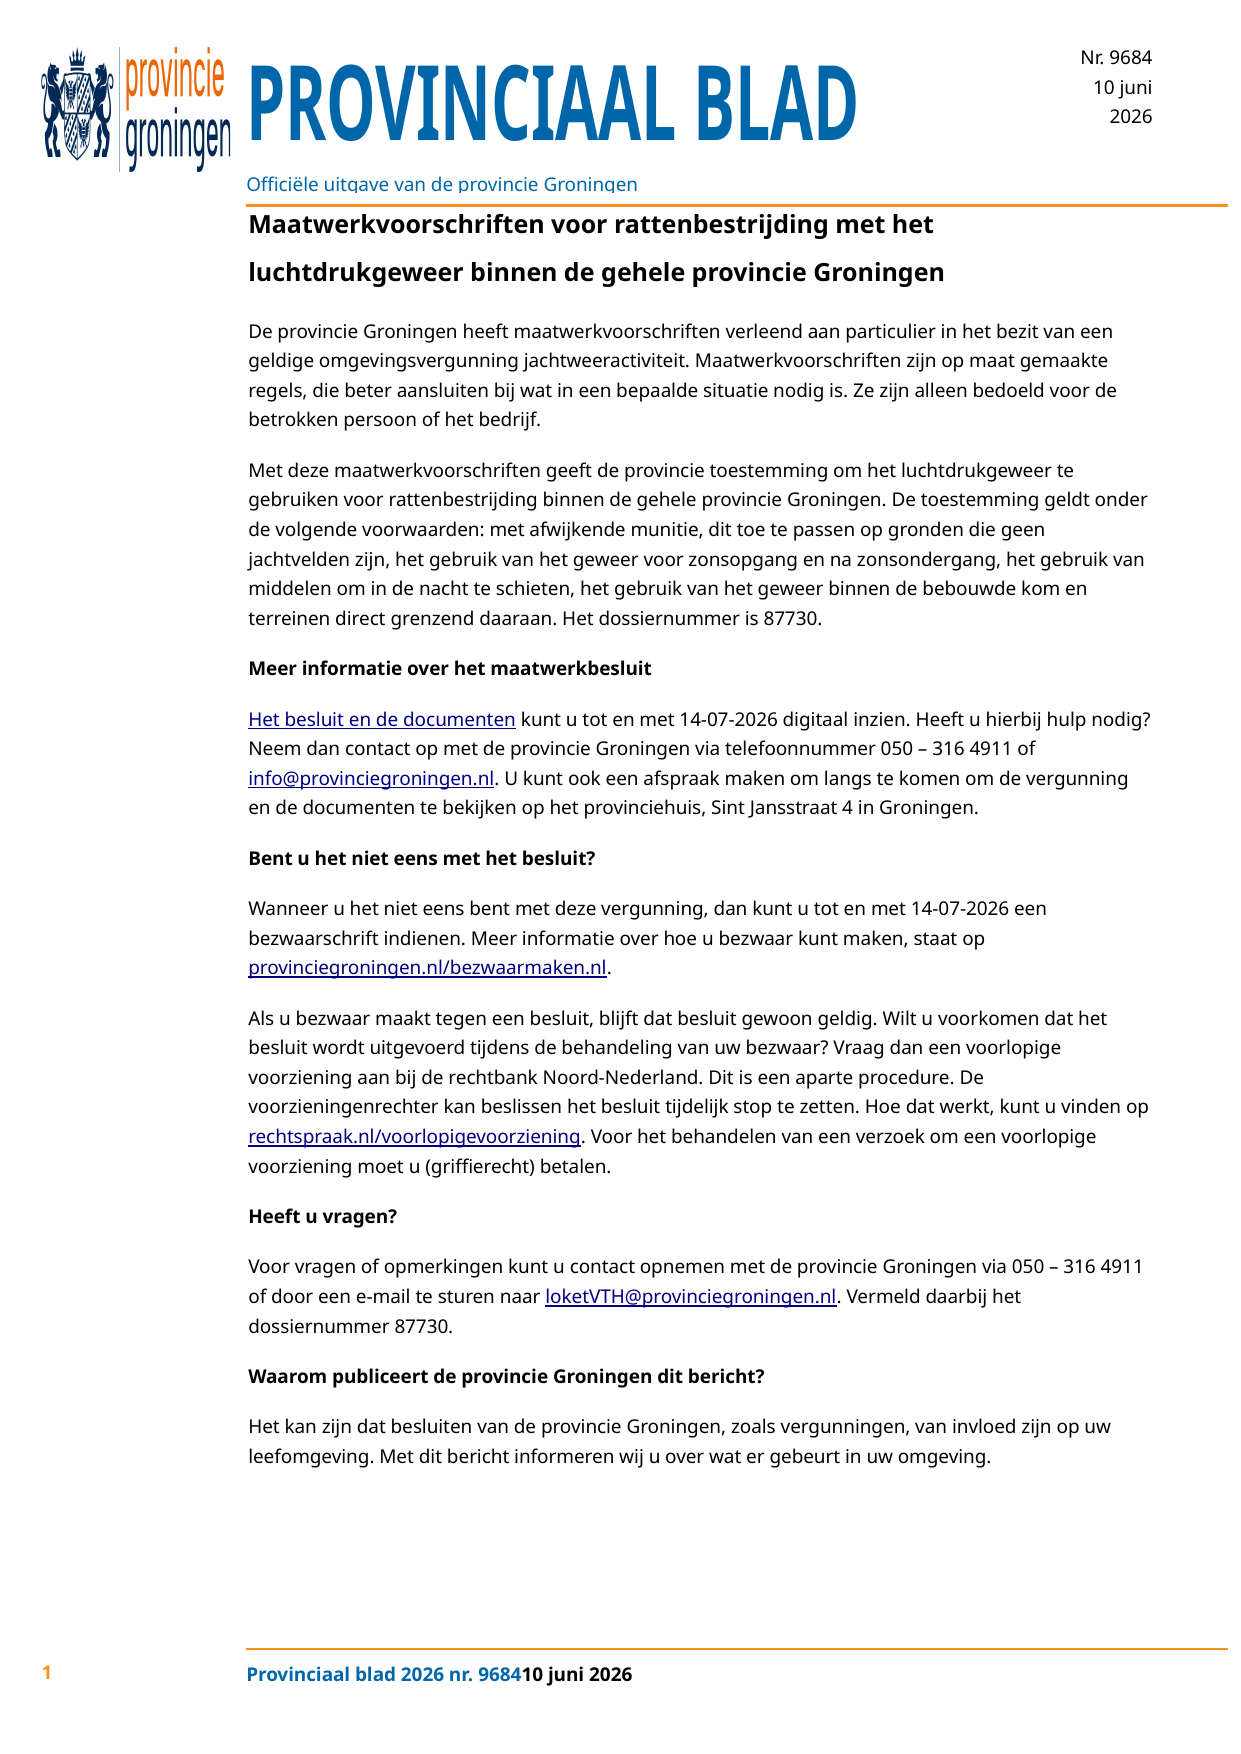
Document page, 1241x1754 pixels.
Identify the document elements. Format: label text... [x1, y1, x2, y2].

text Het kan zijn dat besluiten van de provincie Groningen, zoals vergunningen, van invloed zijn op uw leefomgeving. Met dit bericht informeren wij u over wat er gebeurt in uw omgeving. [248, 1414, 1152, 1469]
text Bent u het niet eens met het besluit? [248, 845, 1152, 871]
text Heeft u vragen? [248, 1203, 1152, 1229]
text Met deze maatwerkvoorschriften geeft de provincie toestemming om het luchtdrukgeweer te gebruiken voor rattenbestrijding binnen de gehele provincie Groningen. De toestemming geldt onder de volgende voorwaarden: met afwijkende munitie, dit toe te passen op gronden die geen jachtvelden zijn, het gebruik van het geweer voor zonsopgang en na zonsondergang, het gebruik van middelen om in de nacht te schieten, het gebruik van het geweer binnen de bebouwde kom en terreinen direct grenzend daaraan. Het dossiernummer is 87730. [248, 457, 1152, 631]
picture [41, 47, 231, 172]
text Waarom publiceert de provincie Groningen dit bericht? [248, 1363, 1152, 1389]
text Wanneer u het niet eens bent met deze vergunning, dan kunt u tot en met 14-07-2026 een bezwaarschrift indienen. Meer informatie over hoe u bezwaar kunt maken, staat op provinciegroningen.nl/bezwaarmaken.nl. [248, 895, 1152, 980]
text Maatwerkvoorschriften voor rattenbestrijding met het luchtdrukgeweer binnen de gehele provincie Groningen [248, 207, 1152, 288]
text Als u bezwaar maakt tegen een besluit, blijft dat besluit gewoon geldig. Wilt u voorkomen dat het besluit wordt uitgevoerd tijdens de behandeling van uw bezwaar? Vraag dan een voorlopige voorziening aan bij de rechtbank Noord-Nederland. Dit is een aparte procedure. De voorzieningenrechter kan beslissen het besluit tijdelijk stop te zetten. Hoe dat werkt, kunt u vinden op rechtspraak.nl/voorlopigevoorziening. Voor het behandelen van een verzoek om een voorlopige voorziening moet u (griffierecht) betalen. [248, 1005, 1152, 1179]
text Meer informatie over het maatwerkbesluit [248, 655, 1152, 681]
text Voor vragen of opmerkingen kunt u contact opnemen met de provincie Groningen via 050 – 316 4911 of door een e-mail te sturen naar loketVTH@provinciegroningen.nl. Vermeld daarbij het dossiernummer 87730. [248, 1254, 1152, 1339]
text Het besluit en de documenten kunt u tot en met 14-07-2026 digitaal inzien. Heeft u hierbij hulp nodig? Neem dan contact op met de provincie Groningen via telefoonnummer 050 – 316 4911 of info@provinciegroningen.nl. U kunt ook een afspraak maken om langs te komen om de vergunning en de documenten te bekijken op het provinciehuis, Sint Jansstraat 4 in Groningen. [248, 706, 1152, 820]
text De provincie Groningen heeft maatwerkvoorschriften verleend aan particulier in het bezit van een geldige omgevingsvergunning jachtweeractiviteit. Maatwerkvoorschriften zijn op maat gemaakte regels, die beter aansluiten bij wat in een bepaalde situatie nodig is. Ze zijn alleen bedoeld voor de betrokken persoon of het bedrijf. [248, 318, 1152, 432]
